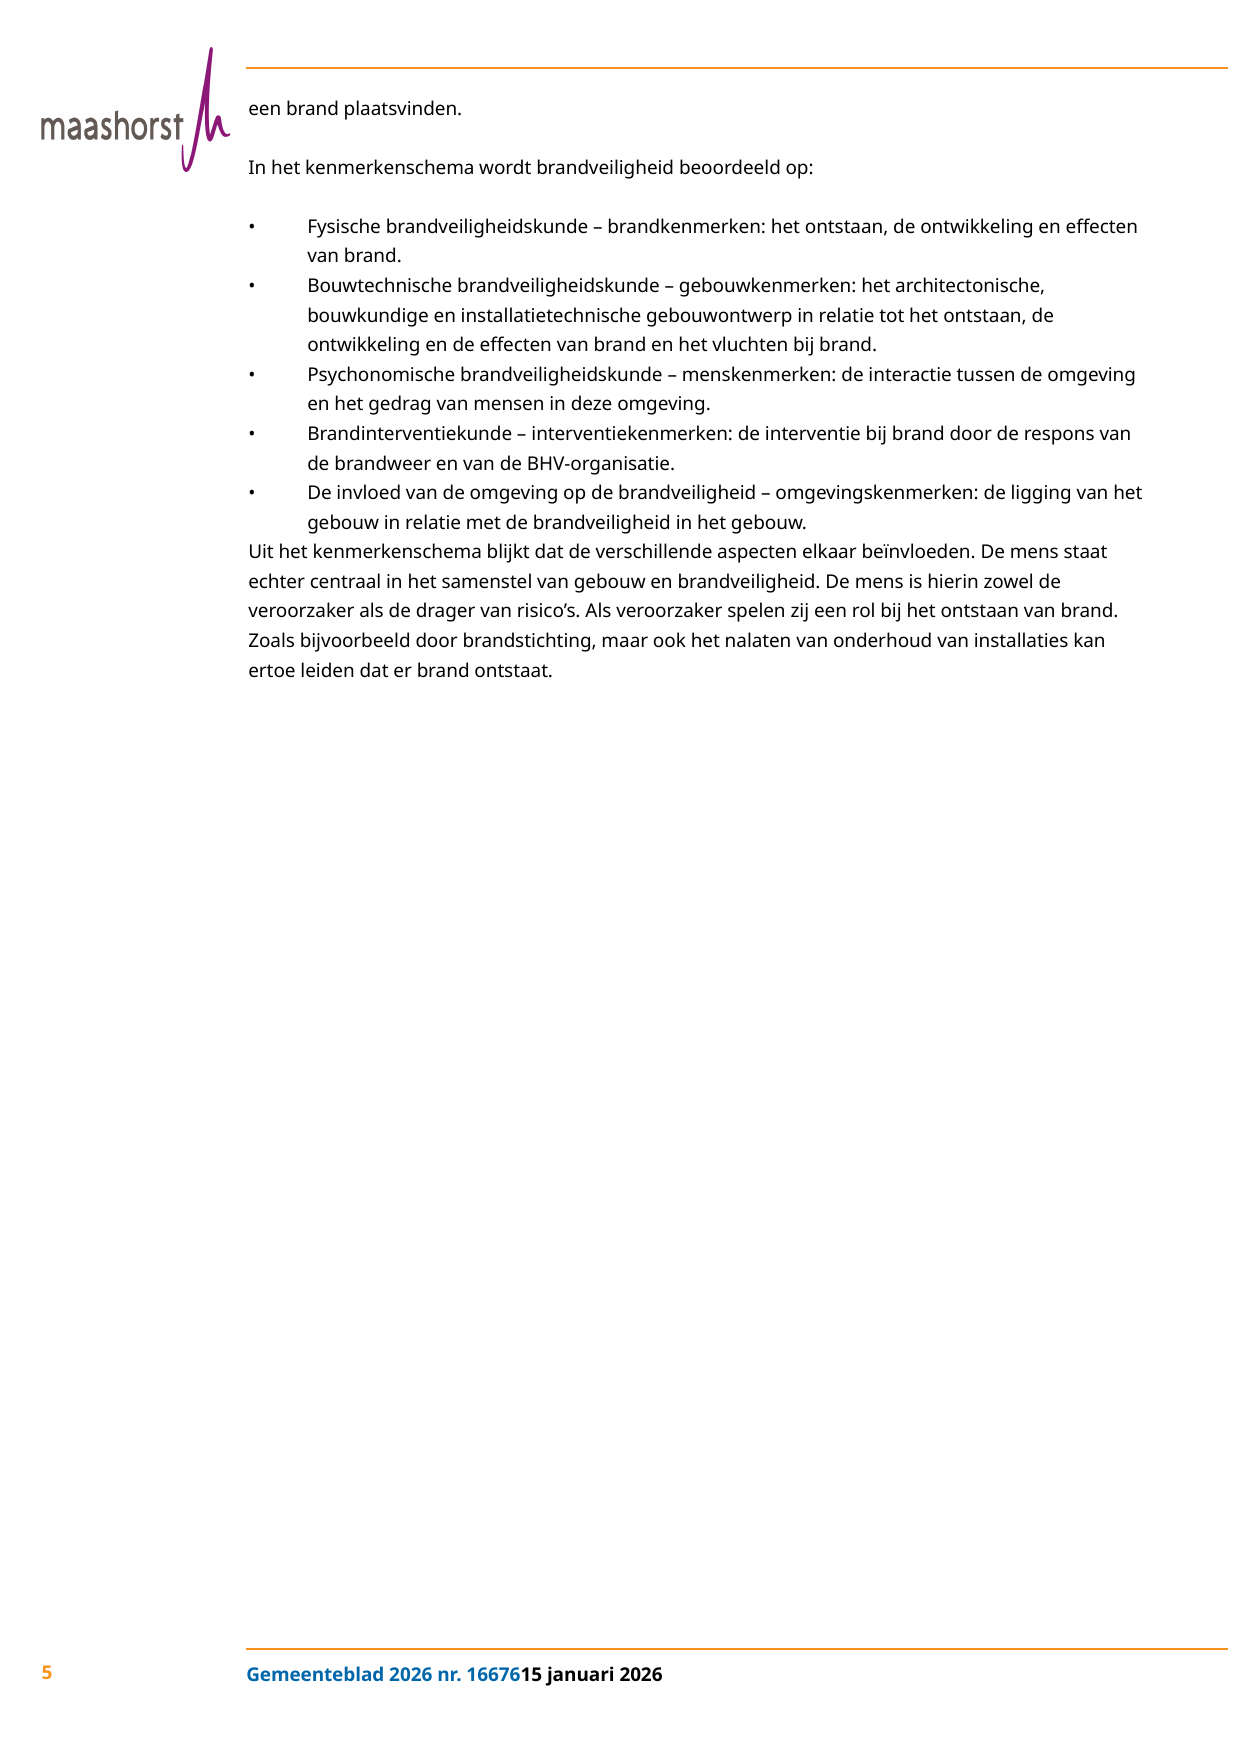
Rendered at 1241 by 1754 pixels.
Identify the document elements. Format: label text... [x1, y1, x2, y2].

text een brand plaatsvinden. [248, 95, 1152, 121]
text In het kenmerkenschema wordt brandveiligheid beoordeeld op: [248, 154, 1152, 180]
list De invloed van de omgeving op de brandveiligheid – omgevingskenmerken: de ligging van het gebouw in relatie met de brandveiligheid in het gebouw. [248, 479, 1152, 535]
list Bouwtechnische brandveiligheidskunde – gebouwkenmerken: het architectonische, bouwkundige en installatietechnische gebouwontwerp in relatie tot het ontstaan, de ontwikkeling en de effecten van brand en het vluchten bij brand. [248, 272, 1152, 357]
list Psychonomische brandveiligheidskunde – menskenmerken: de interactie tussen de omgeving en het gedrag van mensen in deze omgeving. [248, 361, 1152, 416]
list Fysische brandveiligheidskunde – brandkenmerken: het ontstaan, de ontwikkeling en effecten van brand. [248, 213, 1152, 268]
list Brandinterventiekunde – interventiekenmerken: de interventie bij brand door de respons van de brandweer en van de BHV-organisatie. [248, 420, 1152, 476]
picture [41, 47, 231, 172]
text Uit het kenmerkenschema blijkt dat de verschillende aspecten elkaar beïnvloeden. De mens staat echter centraal in het samenstel van gebouw en brandveiligheid. De mens is hierin zowel de veroorzaker als de drager van risico’s. Als veroorzaker spelen zij een rol bij het ontstaan van brand. Zoals bijvoorbeeld door brandstichting, maar ook het nalaten van onderhoud van installaties kan ertoe leiden dat er brand ontstaat. [248, 538, 1152, 683]
